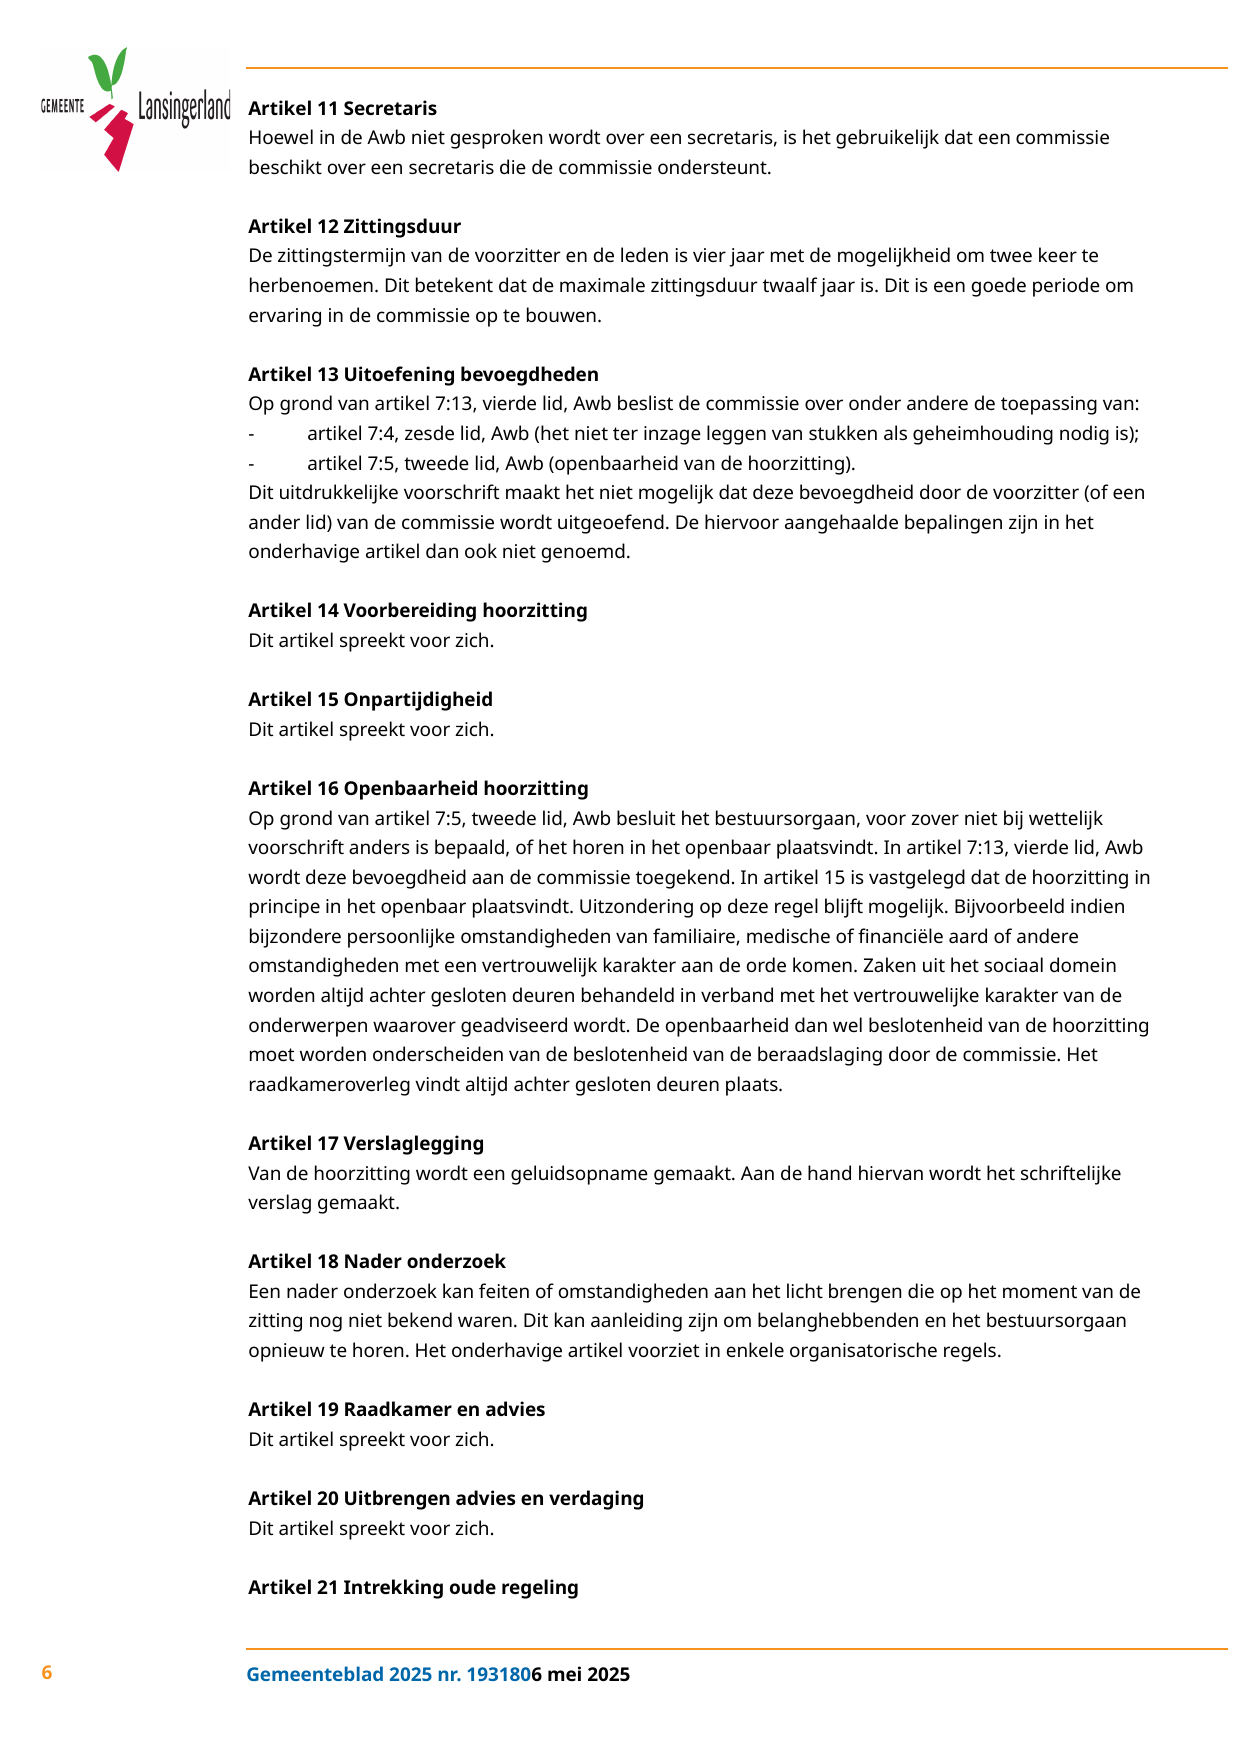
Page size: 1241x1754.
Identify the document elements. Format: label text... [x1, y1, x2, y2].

text Artikel 15 Onpartijdigheid [248, 686, 1152, 712]
text Van de hoorzitting wordt een geluidsopname gemaakt. Aan de hand hiervan wordt het schriftelijke verslag gemaakt. [248, 1160, 1152, 1215]
text Dit artikel spreekt voor zich. [248, 1426, 1152, 1452]
text Artikel 16 Openbaarheid hoorzitting [248, 775, 1152, 801]
list artikel 7:5, tweede lid, Awb (openbaarheid van de hoorzitting). [248, 450, 1152, 476]
text Dit artikel spreekt voor zich. [248, 716, 1152, 742]
picture [41, 47, 231, 172]
text Artikel 11 Secretaris [248, 95, 1152, 121]
text Op grond van artikel 7:13, vierde lid, Awb beslist de commissie over onder andere de toepassing van: [248, 391, 1152, 416]
text Een nader onderzoek kan feiten of omstandigheden aan het licht brengen die op het moment van de zitting nog niet bekend waren. Dit kan aanleiding zijn om belanghebbenden en het bestuursorgaan opnieuw te horen. Het onderhavige artikel voorziet in enkele organisatorische regels. [248, 1278, 1152, 1363]
text Artikel 13 Uitoefening bevoegdheden [248, 361, 1152, 387]
text Artikel 12 Zittingsduur [248, 213, 1152, 239]
text Artikel 20 Uitbrengen advies en verdaging [248, 1485, 1152, 1511]
text Dit uitdrukkelijke voorschrift maakt het niet mogelijk dat deze bevoegdheid door de voorzitter (of een ander lid) van de commissie wordt uitgeoefend. De hiervoor aangehaalde bepalingen zijn in het onderhavige artikel dan ook niet genoemd. [248, 479, 1152, 564]
text Artikel 21 Intrekking oude regeling [248, 1574, 1152, 1600]
text Op grond van artikel 7:5, tweede lid, Awb besluit het bestuursorgaan, voor zover niet bij wettelijk voorschrift anders is bepaald, of het horen in het openbaar plaatsvindt. In artikel 7:13, vierde lid, Awb wordt deze bevoegdheid aan de commissie toegekend. In artikel 15 is vastgelegd dat de hoorzitting in principe in het openbaar plaatsvindt. Uitzondering op deze regel blijft mogelijk. Bijvoorbeeld indien bijzondere persoonlijke omstandigheden van familiaire, medische of financiële aard of andere omstandigheden met een vertrouwelijk karakter aan de orde komen. Zaken uit het sociaal domein worden altijd achter gesloten deuren behandeld in verband met het vertrouwelijke karakter van de onderwerpen waarover geadviseerd wordt. De openbaarheid dan wel beslotenheid van de hoorzitting moet worden onderscheiden van de beslotenheid van de beraadslaging door de commissie. Het raadkameroverleg vindt altijd achter gesloten deuren plaats. [248, 805, 1152, 1097]
text Artikel 14 Voorbereiding hoorzitting [248, 598, 1152, 623]
list artikel 7:4, zesde lid, Awb (het niet ter inzage leggen van stukken als geheimhouding nodig is); [248, 420, 1152, 446]
text Dit artikel spreekt voor zich. [248, 627, 1152, 653]
text Artikel 18 Nader onderzoek [248, 1248, 1152, 1274]
text De zittingstermijn van de voorzitter en de leden is vier jaar met de mogelijkheid om twee keer te herbenoemen. Dit betekent dat de maximale zittingsduur twaalf jaar is. Dit is een goede periode om ervaring in de commissie op te bouwen. [248, 243, 1152, 328]
text Dit artikel spreekt voor zich. [248, 1515, 1152, 1541]
text Hoewel in de Awb niet gesproken wordt over een secretaris, is het gebruikelijk dat een commissie beschikt over een secretaris die de commissie ondersteunt. [248, 124, 1152, 180]
text Artikel 17 Verslaglegging [248, 1130, 1152, 1156]
text Artikel 19 Raadkamer en advies [248, 1396, 1152, 1422]
